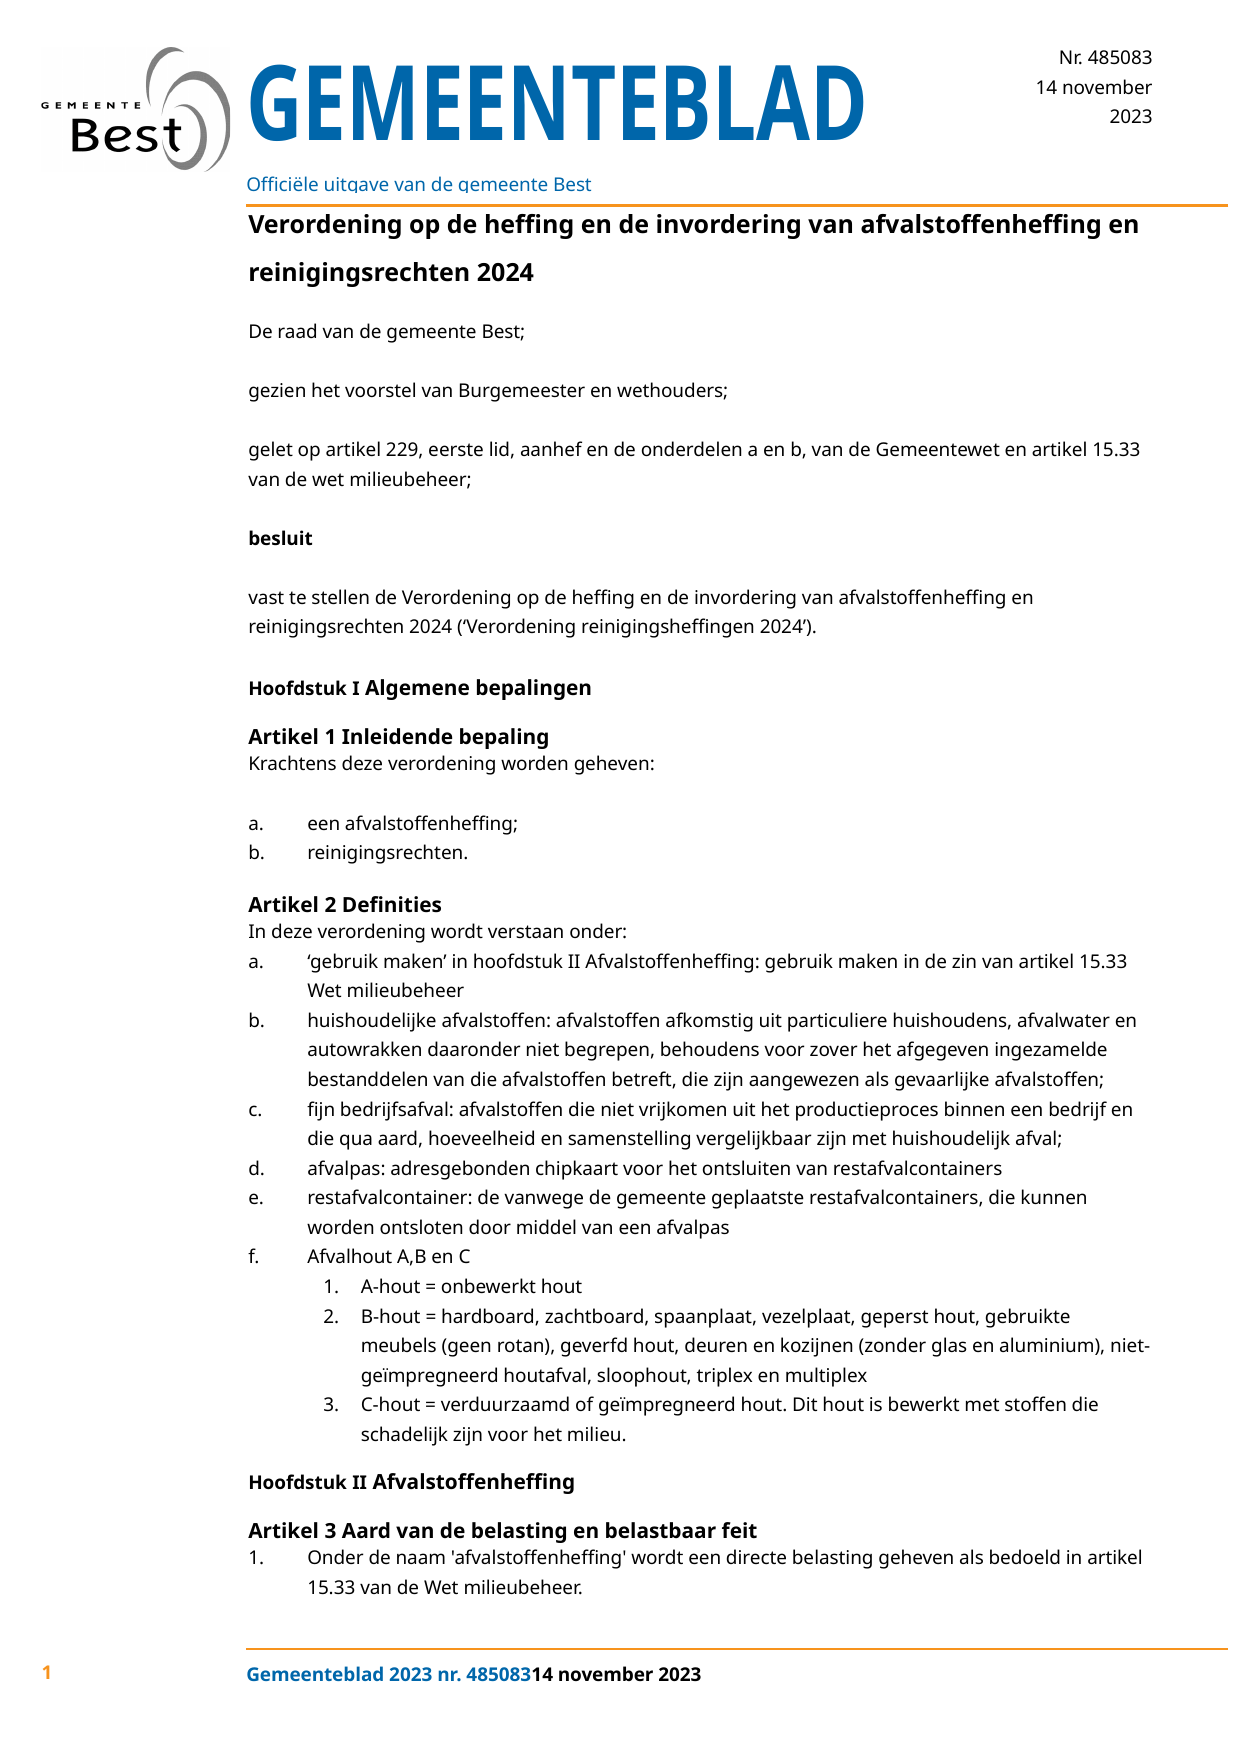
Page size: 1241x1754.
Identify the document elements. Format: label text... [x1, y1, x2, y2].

text Hoofdstuk II Afvalstoffenheffing [248, 1467, 1152, 1495]
text De raad van de gemeente Best; [248, 318, 1152, 344]
text gezien het voorstel van Burgemeester en wethouders; [248, 377, 1152, 403]
list fijn bedrijfsafval: afvalstoffen die niet vrijkomen uit het productieproces binnen een bedrijf en die qua aard, hoeveelheid en samenstelling vergelijkbaar zijn met huishoudelijk afval; [248, 1096, 1152, 1151]
list ‘gebruik maken’ in hoofdstuk II Afvalstoffenheffing: gebruik maken in de zin van artikel 15.33 Wet milieubeheer [248, 948, 1152, 1003]
list restafvalcontainer: de vanwege de gemeente geplaatste restafvalcontainers, die kunnen worden ontsloten door middel van een afvalpas [248, 1184, 1152, 1240]
text gelet op artikel 229, eerste lid, aanhef en de onderdelen a en b, van de Gemeentewet en artikel 15.33 van de wet milieubeheer; [248, 436, 1152, 492]
list A-hout = onbewerkt hout [323, 1273, 1152, 1299]
text Artikel 3 Aard van de belasting en belastbaar feit [248, 1516, 1152, 1544]
list een afvalstoffenheffing; [248, 810, 1152, 836]
list Onder de naam 'afvalstoffenheffing' wordt een directe belasting geheven als bedoeld in artikel 15.33 van de Wet milieubeheer. [248, 1544, 1152, 1600]
list C-hout = verduurzaamd of geïmpregneerd hout. Dit hout is bewerkt met stoffen die schadelijk zijn voor het milieu. [323, 1392, 1152, 1447]
picture [41, 47, 231, 172]
text Hoofdstuk I Algemene bepalingen [248, 673, 1152, 701]
text In deze verordening wordt verstaan onder: [248, 918, 1152, 944]
text Verordening op de heffing en de invordering van afvalstoffenheffing en reinigingsrechten 2024 [248, 207, 1152, 288]
list reinigingsrechten. [248, 839, 1152, 865]
list Afvalhout A,B en C [248, 1244, 1152, 1269]
text Krachtens deze verordening worden geheven: [248, 751, 1152, 776]
list B-hout = hardboard, zachtboard, spaanplaat, vezelplaat, geperst hout, gebruikte meubels (geen rotan), geverfd hout, deuren en kozijnen (zonder glas en aluminium), niet-geïmpregneerd houtafval, sloophout, triplex en multiplex [323, 1303, 1152, 1388]
text besluit [248, 525, 1152, 551]
list afvalpas: adresgebonden chipkaart voor het ontsluiten van restafvalcontainers [248, 1155, 1152, 1181]
text Artikel 2 Definities [248, 890, 1152, 918]
list huishoudelijke afvalstoffen: afvalstoffen afkomstig uit particuliere huishoudens, afvalwater en autowrakken daaronder niet begrepen, behoudens voor zover het afgegeven ingezamelde bestanddelen van die afvalstoffen betreft, die zijn aangewezen als gevaarlijke afvalstoffen; [248, 1007, 1152, 1092]
text Artikel 1 Inleidende bepaling [248, 722, 1152, 751]
text vast te stellen de Verordening op de heffing en de invordering van afvalstoffenheffing en reinigingsrechten 2024 (‘Verordening reinigingsheffingen 2024’). [248, 584, 1152, 639]
